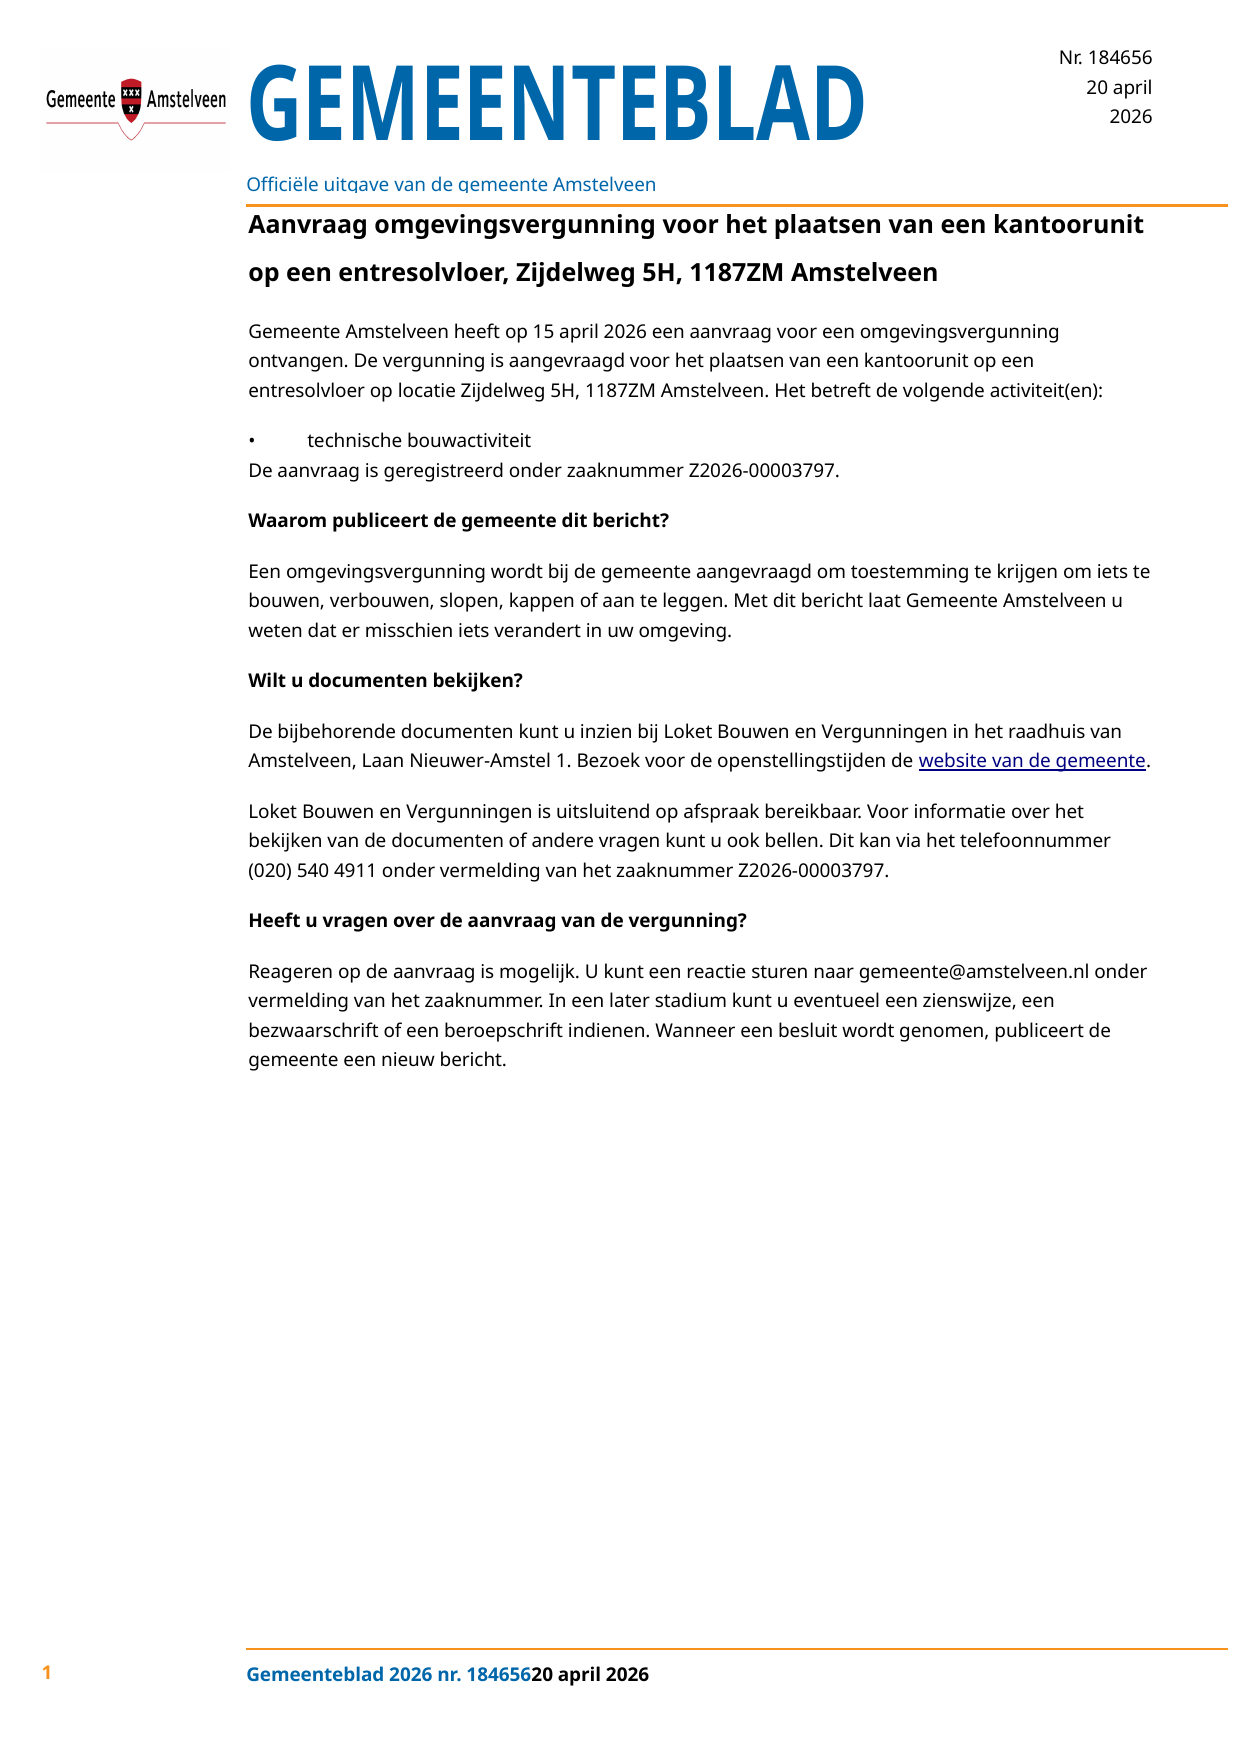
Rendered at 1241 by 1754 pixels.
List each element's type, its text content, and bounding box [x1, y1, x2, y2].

text De bijbehorende documenten kunt u inzien bij Loket Bouwen en Vergunningen in het raadhuis van Amstelveen, Laan Nieuwer-Amstel 1. Bezoek voor de openstellingstijden de website van de gemeente. [248, 718, 1152, 773]
text Wilt u documenten bekijken? [248, 667, 1152, 693]
list technische bouwactiviteit [248, 427, 1152, 453]
text Gemeente Amstelveen heeft op 15 april 2026 een aanvraag voor een omgevingsvergunning ontvangen. De vergunning is aangevraagd voor het plaatsen van een kantoorunit op een entresolvloer op locatie Zijdelweg 5H, 1187ZM Amstelveen. Het betreft de volgende activiteit(en): [248, 318, 1152, 403]
text Waarom publiceert de gemeente dit bericht? [248, 507, 1152, 533]
text Loket Bouwen en Vergunningen is uitsluitend op afspraak bereikbaar. Voor informatie over het bekijken van de documenten of andere vragen kunt u ook bellen. Dit kan via het telefoonnummer (020) 540 4911 onder vermelding van het zaaknummer Z2026-00003797. [248, 798, 1152, 883]
text Reageren op de aanvraag is mogelijk. U kunt een reactie sturen naar gemeente@amstelveen.nl onder vermelding van het zaaknummer. In een later stadium kunt u eventueel een zienswijze, een bezwaarschrift of een beroepschrift indienen. Wanneer een besluit wordt genomen, publiceert de gemeente een nieuw bericht. [248, 958, 1152, 1072]
text De aanvraag is geregistreerd onder zaaknummer Z2026-00003797. [248, 457, 1152, 483]
text Aanvraag omgevingsvergunning voor het plaatsen van een kantoorunit op een entresolvloer, Zijdelweg 5H, 1187ZM Amstelveen [248, 207, 1152, 288]
text Een omgevingsvergunning wordt bij de gemeente aangevraagd om toestemming te krijgen om iets te bouwen, verbouwen, slopen, kappen of aan te leggen. Met dit bericht laat Gemeente Amstelveen u weten dat er misschien iets verandert in uw omgeving. [248, 558, 1152, 643]
text Heeft u vragen over de aanvraag van de vergunning? [248, 907, 1152, 933]
picture [41, 47, 231, 172]
